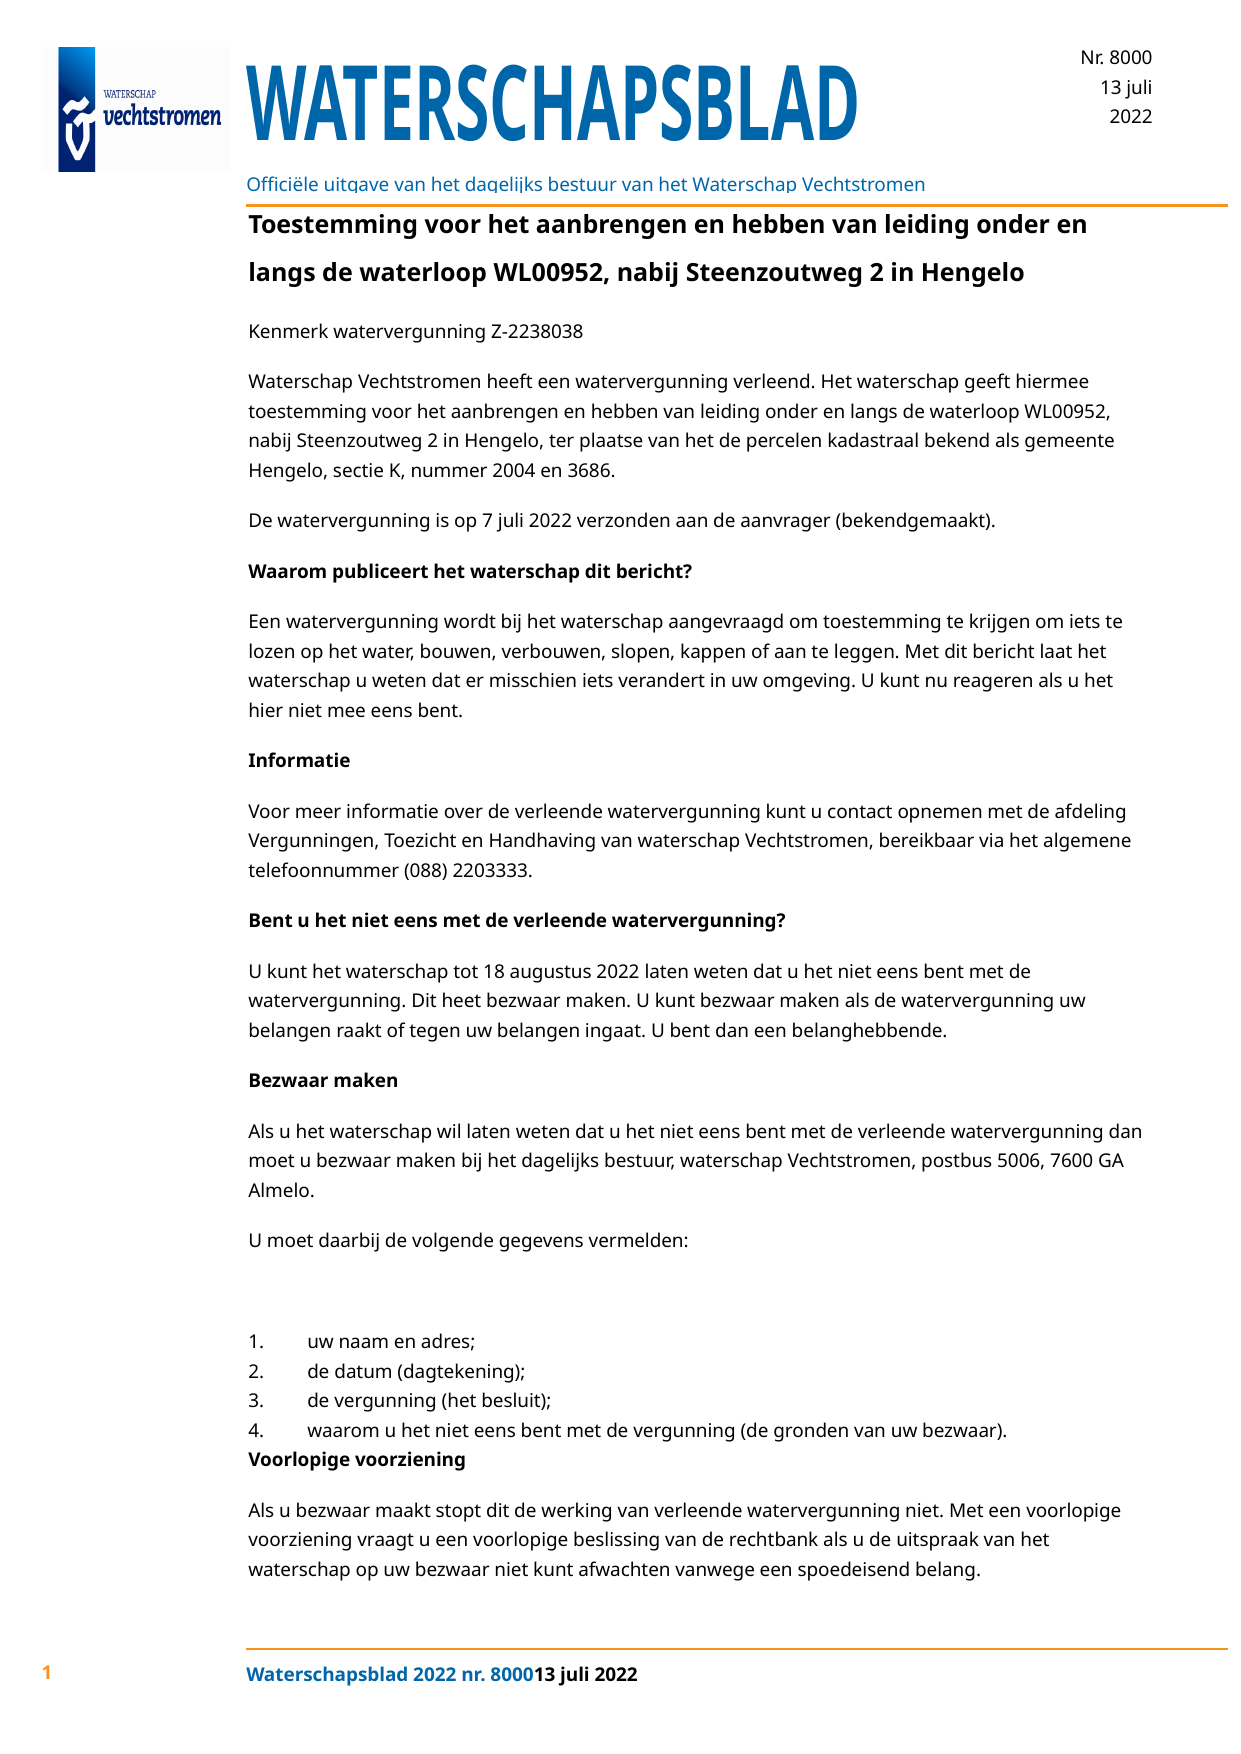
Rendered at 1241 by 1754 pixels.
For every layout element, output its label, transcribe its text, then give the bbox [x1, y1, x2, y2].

text Als u bezwaar maakt stopt dit de werking van verleende watervergunning niet. Met een voorlopige voorziening vraagt u een voorlopige beslissing van de rechtbank als u de uitspraak van het waterschap op uw bezwaar niet kunt afwachten vanwege een spoedeisend belang. [248, 1497, 1152, 1582]
text Bezwaar maken [248, 1067, 1152, 1093]
text Waterschap Vechtstromen heeft een watervergunning verleend. Het waterschap geeft hiermee toestemming voor het aanbrengen en hebben van leiding onder en langs de waterloop WL00952, nabij Steenzoutweg 2 in Hengelo, ter plaatse van het de percelen kadastraal bekend als gemeente Hengelo, sectie K, nummer 2004 en 3686. [248, 368, 1152, 483]
text Als u het waterschap wil laten weten dat u het niet eens bent met de verleende watervergunning dan moet u bezwaar maken bij het dagelijks bestuur, waterschap Vechtstromen, postbus 5006, 7600 GA Almelo. [248, 1118, 1152, 1203]
picture [41, 47, 231, 172]
text Toestemming voor het aanbrengen en hebben van leiding onder en langs de waterloop WL00952, nabij Steenzoutweg 2 in Hengelo [248, 207, 1152, 288]
text Een watervergunning wordt bij het waterschap aangevraagd om toestemming te krijgen om iets te lozen op het water, bouwen, verbouwen, slopen, kappen of aan te leggen. Met dit bericht laat het waterschap u weten dat er misschien iets verandert in uw omgeving. U kunt nu reageren als u het hier niet mee eens bent. [248, 608, 1152, 723]
text Voor meer informatie over de verleende watervergunning kunt u contact opnemen met de afdeling Vergunningen, Toezicht en Handhaving van waterschap Vechtstromen, bereikbaar via het algemene telefoonnummer (088) 2203333. [248, 798, 1152, 883]
text De watervergunning is op 7 juli 2022 verzonden aan de aanvrager (bekendgemaakt). [248, 507, 1152, 533]
text U kunt het waterschap tot 18 augustus 2022 laten weten dat u het niet eens bent met de watervergunning. Dit heet bezwaar maken. U kunt bezwaar maken als de watervergunning uw belangen raakt of tegen uw belangen ingaat. U bent dan een belanghebbende. [248, 958, 1152, 1043]
text Voorlopige voorziening [248, 1447, 1152, 1472]
text Informatie [248, 747, 1152, 773]
list uw naam en adres; [248, 1328, 1152, 1354]
text U moet daarbij de volgende gegevens vermelden: [248, 1227, 1152, 1253]
list waarom u het niet eens bent met de vergunning (de gronden van uw bezwaar). [248, 1417, 1152, 1443]
text Kenmerk watervergunning Z-2238038 [248, 318, 1152, 344]
list de vergunning (het besluit); [248, 1387, 1152, 1413]
text Bent u het niet eens met de verleende watervergunning? [248, 907, 1152, 933]
text Waarom publiceert het waterschap dit bericht? [248, 558, 1152, 584]
list de datum (dagtekening); [248, 1358, 1152, 1384]
